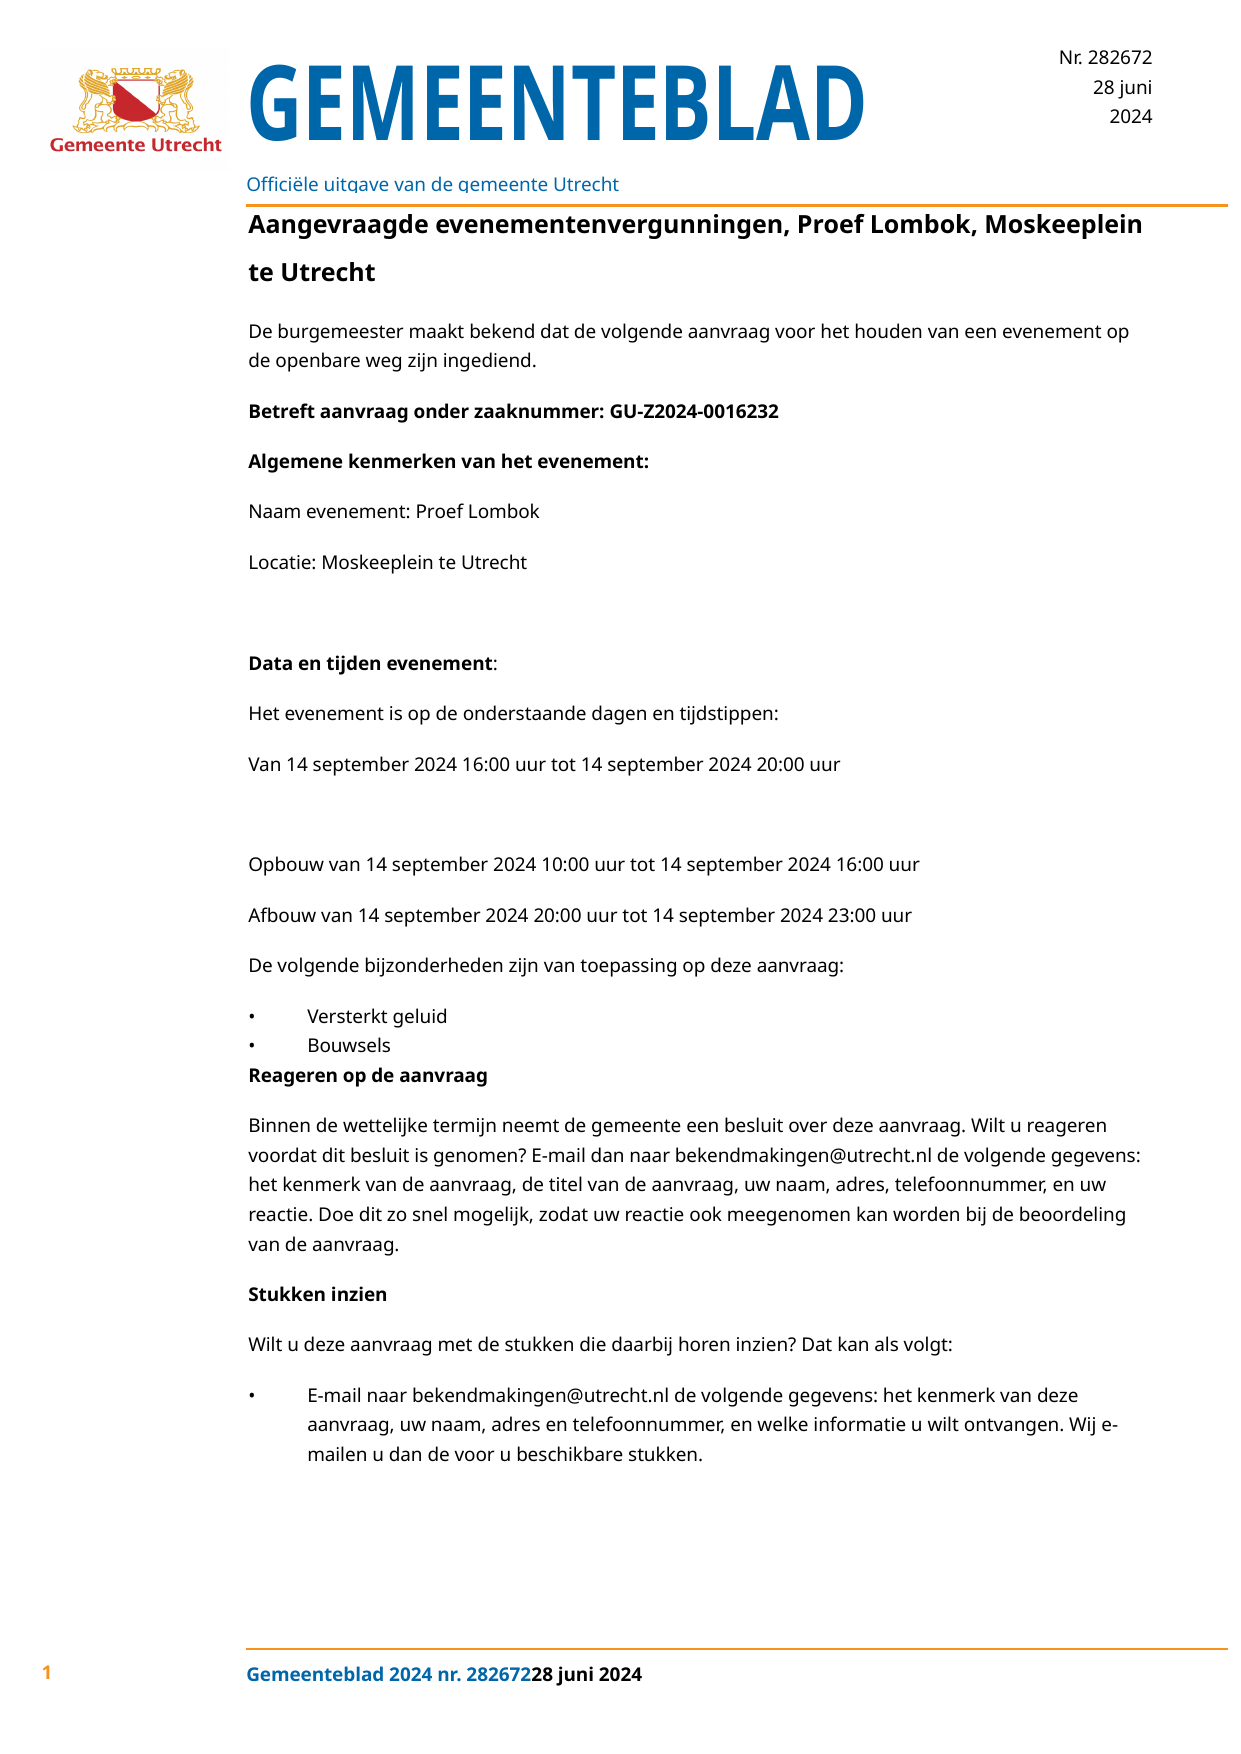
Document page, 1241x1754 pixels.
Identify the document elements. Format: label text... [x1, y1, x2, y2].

text Binnen de wettelijke termijn neemt de gemeente een besluit over deze aanvraag. Wilt u reageren voordat dit besluit is genomen? E-mail dan naar bekendmakingen@utrecht.nl de volgende gegevens: het kenmerk van de aanvraag, de titel van de aanvraag, uw naam, adres, telefoonnummer, en uw reactie. Doe dit zo snel mogelijk, zodat uw reactie ook meegenomen kan worden bij de beoordeling van de aanvraag. [248, 1112, 1152, 1257]
text Stukken inzien [248, 1281, 1152, 1307]
text Reageren op de aanvraag [248, 1062, 1152, 1088]
list Versterkt geluid [248, 1003, 1152, 1029]
text Locatie: Moskeeplein te Utrecht [248, 549, 1152, 575]
text Het evenement is op de onderstaande dagen en tijdstippen: [248, 700, 1152, 726]
list Bouwsels [248, 1032, 1152, 1058]
text Wilt u deze aanvraag met de stukken die daarbij horen inzien? Dat kan als volgt: [248, 1332, 1152, 1357]
text Afbouw van 14 september 2024 20:00 uur tot 14 september 2024 23:00 uur [248, 902, 1152, 928]
text De volgende bijzonderheden zijn van toepassing op deze aanvraag: [248, 952, 1152, 978]
text Aangevraagde evenementenvergunningen, Proef Lombok, Moskeeplein te Utrecht [248, 207, 1152, 288]
text Opbouw van 14 september 2024 10:00 uur tot 14 september 2024 16:00 uur [248, 852, 1152, 877]
text De burgemeester maakt bekend dat de volgende aanvraag voor het houden van een evenement op de openbare weg zijn ingediend. [248, 318, 1152, 373]
picture [41, 47, 231, 172]
text Van 14 september 2024 16:00 uur tot 14 september 2024 20:00 uur [248, 751, 1152, 777]
text Naam evenement: Proef Lombok [248, 499, 1152, 524]
text Betreft aanvraag onder zaaknummer: GU-Z2024-0016232 [248, 398, 1152, 424]
text Data en tijden evenement: [248, 650, 1152, 676]
text Algemene kenmerken van het evenement: [248, 448, 1152, 474]
list E-mail naar bekendmakingen@utrecht.nl de volgende gegevens: het kenmerk van deze aanvraag, uw naam, adres en telefoonnummer, en welke informatie u wilt ontvangen. Wij e-mailen u dan de voor u beschikbare stukken. [248, 1382, 1152, 1467]
